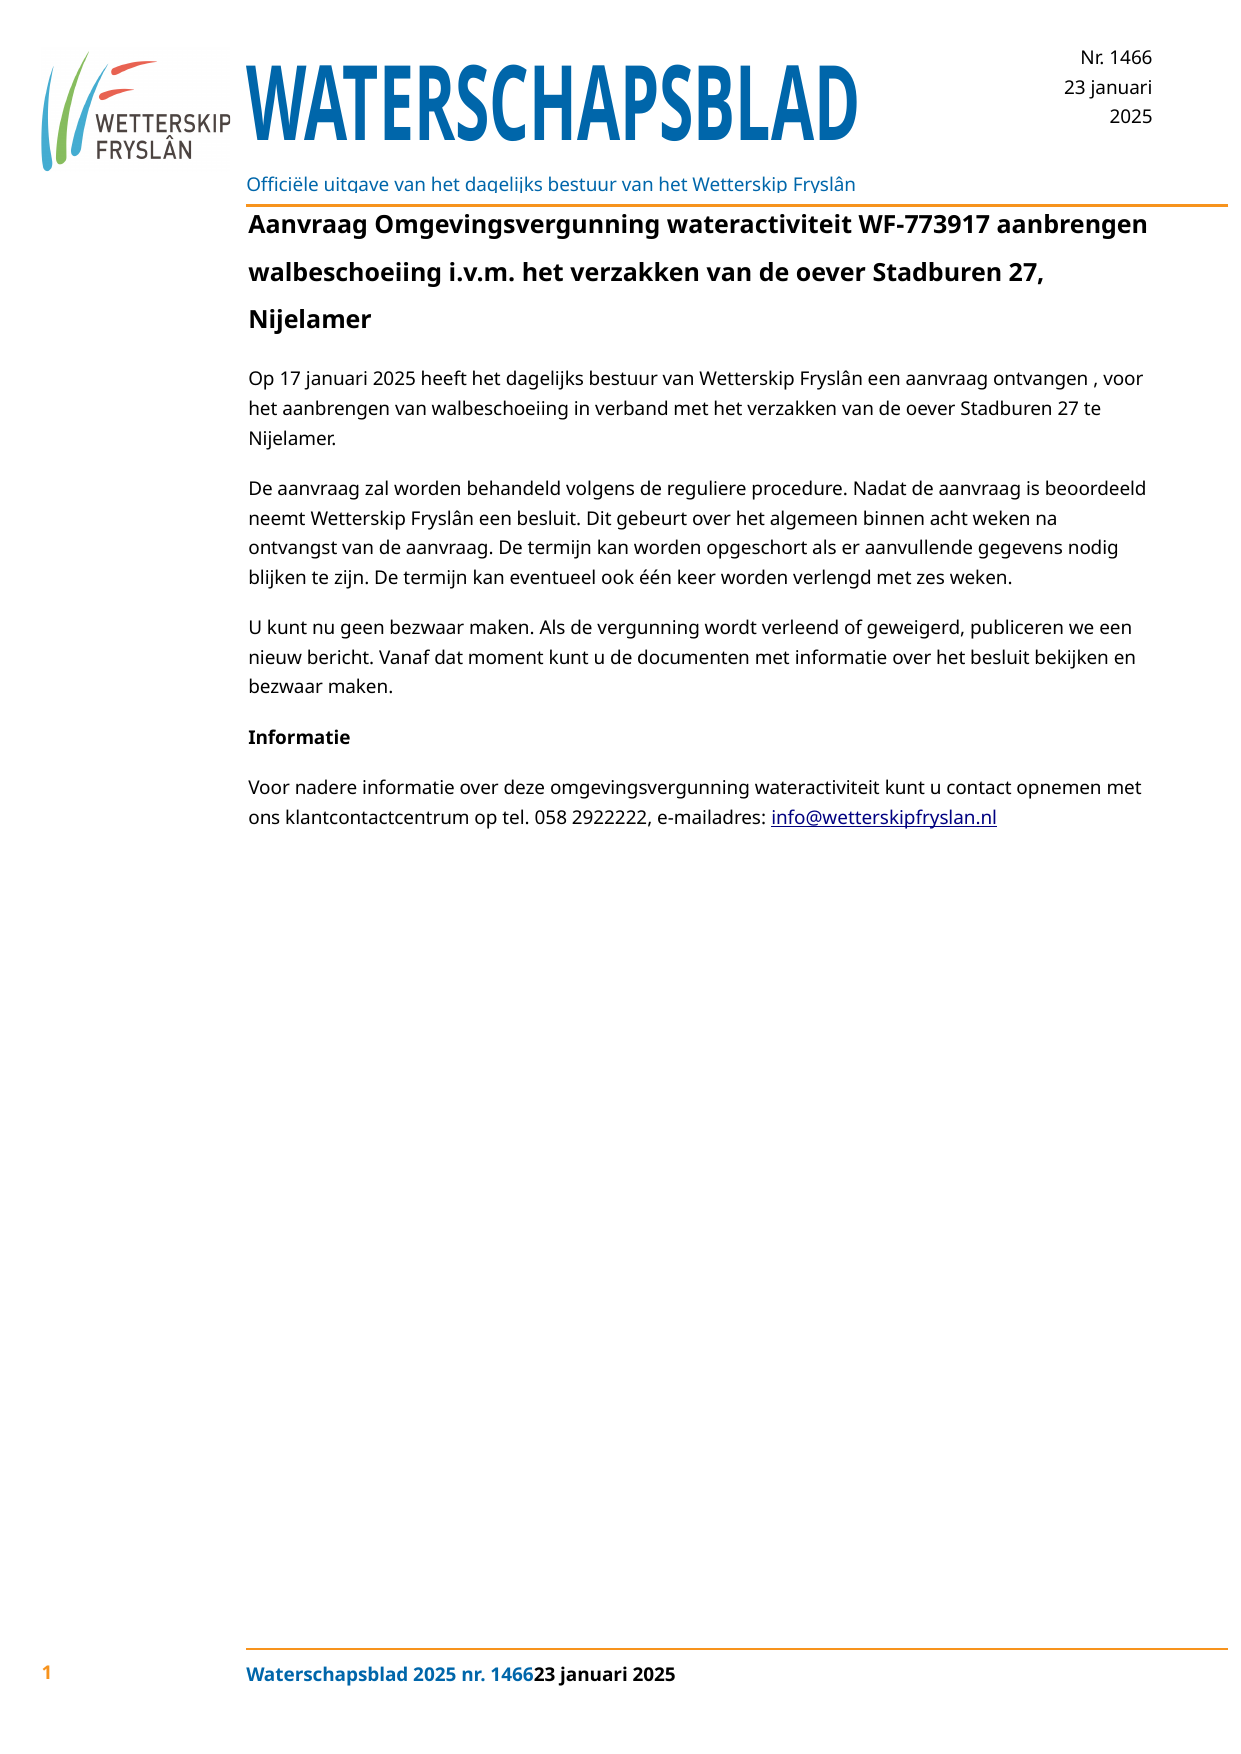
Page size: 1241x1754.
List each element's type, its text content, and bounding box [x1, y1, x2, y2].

text Informatie [248, 724, 1152, 749]
text De aanvraag zal worden behandeld volgens de reguliere procedure. Nadat de aanvraag is beoordeeld neemt Wetterskip Fryslân een besluit. Dit gebeurt over het algemeen binnen acht weken na ontvangst van de aanvraag. De termijn kan worden opgeschort als er aanvullende gegevens nodig blijken te zijn. De termijn kan eventueel ook één keer worden verlengd met zes weken. [248, 475, 1152, 589]
text Voor nadere informatie over deze omgevingsvergunning wateractiviteit kunt u contact opnemen met ons klantcontactcentrum op tel. 058 2922222, e-mailadres: info@wetterskipfryslan.nl [248, 774, 1152, 829]
text Aanvraag Omgevingsvergunning wateractiviteit WF-773917 aanbrengen walbeschoeiing i.v.m. het verzakken van de oever Stadburen 27, Nijelamer [248, 207, 1152, 336]
text Op 17 januari 2025 heeft het dagelijks bestuur van Wetterskip Fryslân een aanvraag ontvangen , voor het aanbrengen van walbeschoeiing in verband met het verzakken van de oever Stadburen 27 te Nijelamer. [248, 366, 1152, 450]
picture [41, 47, 231, 172]
text U kunt nu geen bezwaar maken. Als de vergunning wordt verleend of geweigerd, publiceren we een nieuw bericht. Vanaf dat moment kunt u de documenten met informatie over het besluit bekijken en bezwaar maken. [248, 614, 1152, 699]
